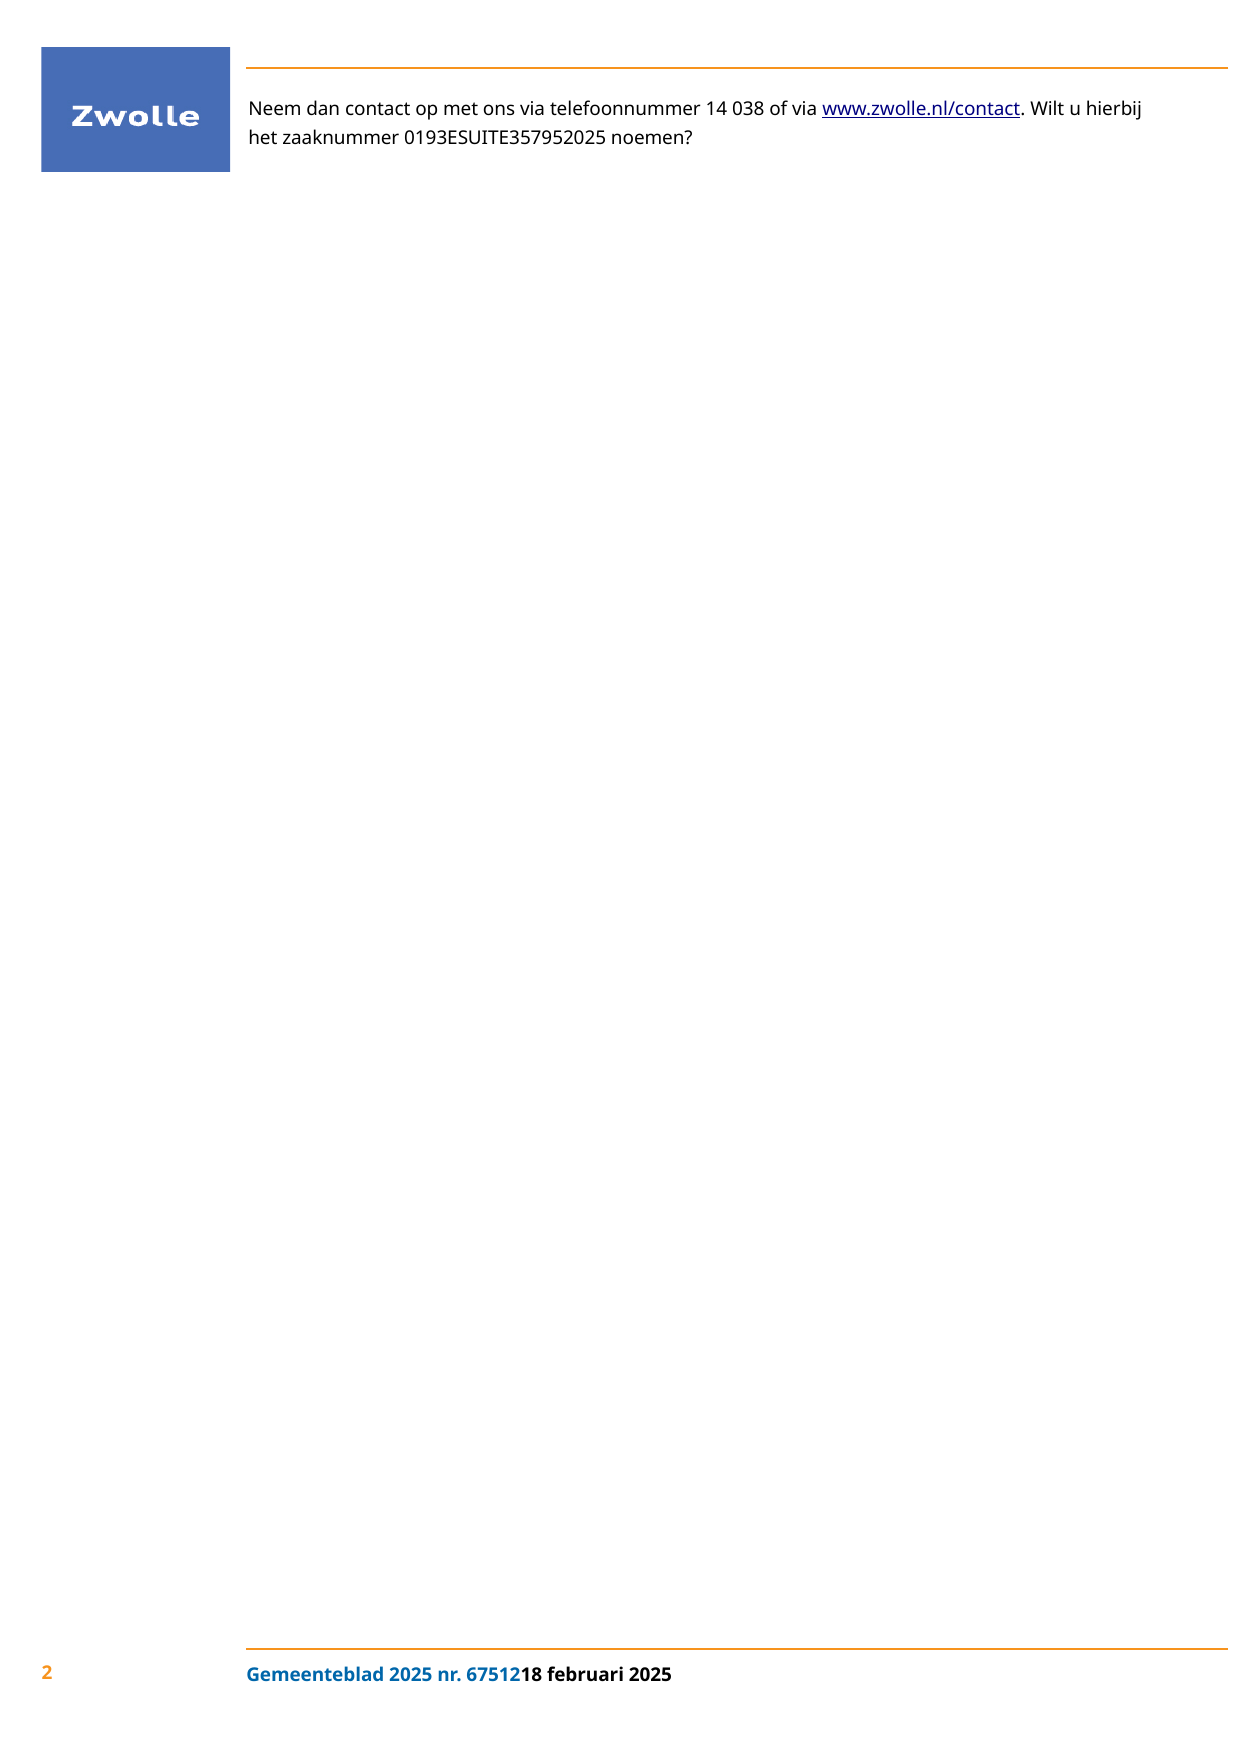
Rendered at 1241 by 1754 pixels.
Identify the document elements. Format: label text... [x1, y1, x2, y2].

picture [41, 47, 231, 172]
text Neem dan contact op met ons via telefoonnummer 14 038 of via www.zwolle.nl/contact. Wilt u hierbij het zaaknummer 0193ESUITE357952025 noemen? [248, 95, 1152, 150]
